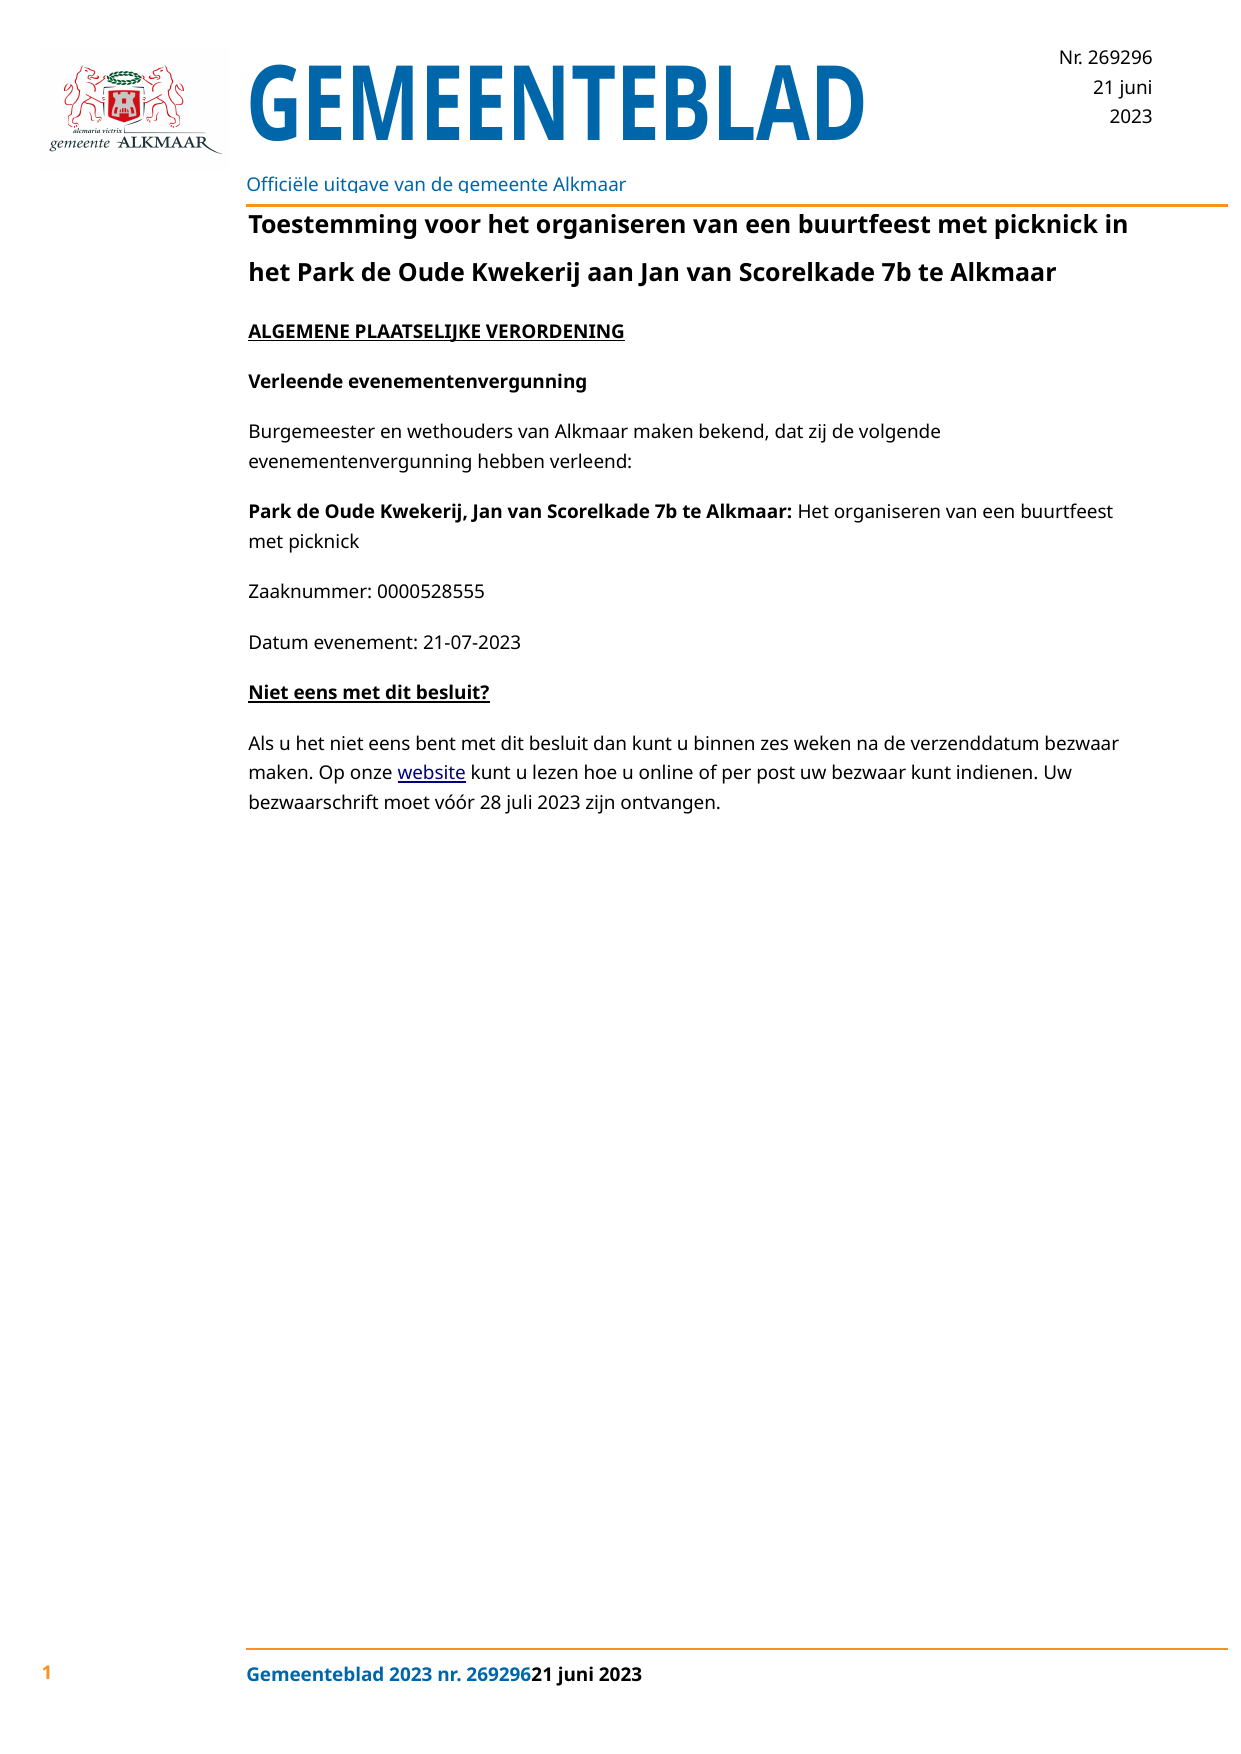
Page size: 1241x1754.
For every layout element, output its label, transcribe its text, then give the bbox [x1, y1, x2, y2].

text Niet eens met dit besluit? [248, 679, 1152, 705]
text Park de Oude Kwekerij, Jan van Scorelkade 7b te Alkmaar: Het organiseren van een buurtfeest met picknick [248, 499, 1152, 554]
text Datum evenement: 21-07-2023 [248, 629, 1152, 655]
text Verleende evenementenvergunning [248, 368, 1152, 394]
text Zaaknummer: 0000528555 [248, 579, 1152, 604]
text Burgemeester en wethouders van Alkmaar maken bekend, dat zij de volgende evenementenvergunning hebben verleend: [248, 419, 1152, 474]
picture [41, 47, 231, 172]
text Toestemming voor het organiseren van een buurtfeest met picknick in het Park de Oude Kwekerij aan Jan van Scorelkade 7b te Alkmaar [248, 207, 1152, 288]
text Als u het niet eens bent met dit besluit dan kunt u binnen zes weken na de verzenddatum bezwaar maken. Op onze website kunt u lezen hoe u online of per post uw bezwaar kunt indienen. Uw bezwaarschrift moet vóór 28 juli 2023 zijn ontvangen. [248, 730, 1152, 815]
text ALGEMENE PLAATSELIJKE VERORDENING [248, 318, 1152, 344]
